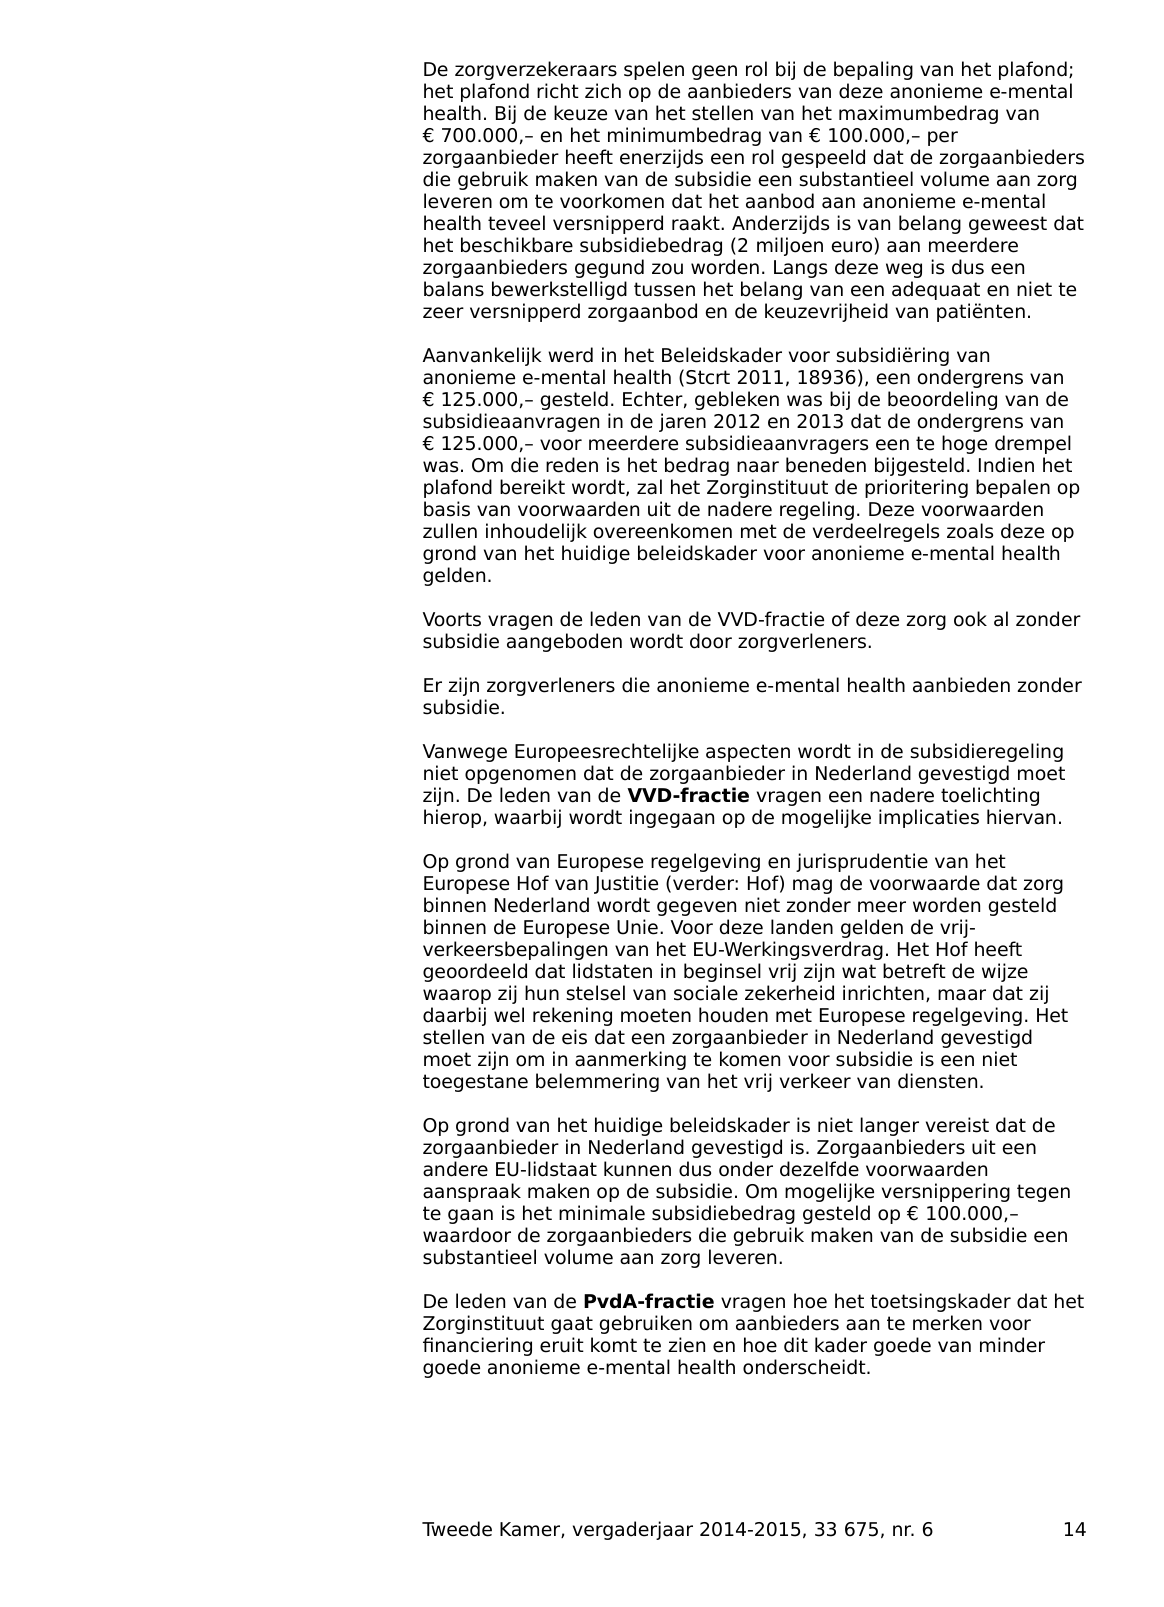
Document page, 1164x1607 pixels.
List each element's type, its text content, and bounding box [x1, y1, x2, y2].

text Op grond van het huidige beleidskader is niet langer vereist dat de zorgaanbieder in Nederland gevestigd is. Zorgaanbieders uit een andere EU-lidstaat kunnen dus onder dezelfde voorwaarden aanspraak maken op de subsidie. Om mogelijke versnippering tegen te gaan is het minimale subsidiebedrag gesteld op € 100.000,– waardoor de zorgaanbieders die gebruik maken van de subsidie een substantieel volume aan zorg leveren. [422, 1115, 1087, 1269]
text Er zijn zorgverleners die anonieme e-mental health aanbieden zonder subsidie. [422, 675, 1087, 719]
text Voorts vragen de leden van de VVD-fractie of deze zorg ook al zonder subsidie aangeboden wordt door zorgverleners. [422, 609, 1087, 653]
text Aanvankelijk werd in het Beleidskader voor subsidiëring van anonieme e-mental health (Stcrt 2011, 18936), een ondergrens van € 125.000,– gesteld. Echter, gebleken was bij de beoordeling van de subsidieaanvragen in de jaren 2012 en 2013 dat de ondergrens van € 125.000,– voor meerdere subsidieaanvragers een te hoge drempel was. Om die reden is het bedrag naar beneden bijgesteld. Indien het plafond bereikt wordt, zal het Zorginstituut de prioritering bepalen op basis van voorwaarden uit de nadere regeling. Deze voorwaarden zullen inhoudelijk overeenkomen met de verdeelregels zoals deze op grond van het huidige beleidskader voor anonieme e-mental health gelden. [422, 345, 1087, 587]
text Op grond van Europese regelgeving en jurisprudentie van het Europese Hof van Justitie (verder: Hof) mag de voorwaarde dat zorg binnen Nederland wordt gegeven niet zonder meer worden gesteld binnen de Europese Unie. Voor deze landen gelden de vrij-verkeersbepalingen van het EU-Werkingsverdrag. Het Hof heeft geoordeeld dat lidstaten in beginsel vrij zijn wat betreft de wijze waarop zij hun stelsel van sociale zekerheid inrichten, maar dat zij daarbij wel rekening moeten houden met Europese regelgeving. Het stellen van de eis dat een zorgaanbieder in Nederland gevestigd moet zijn om in aanmerking te komen voor subsidie is een niet toegestane belemmering van het vrij verkeer van diensten. [422, 851, 1087, 1093]
text Vanwege Europeesrechtelijke aspecten wordt in de subsidieregeling niet opgenomen dat de zorgaanbieder in Nederland gevestigd moet zijn. De leden van de VVD-fractie vragen een nadere toelichting hierop, waarbij wordt ingegaan op de mogelijke implicaties hiervan. [422, 741, 1087, 829]
text De leden van de PvdA-fractie vragen hoe het toetsingskader dat het Zorginstituut gaat gebruiken om aanbieders aan te merken voor financiering eruit komt te zien en hoe dit kader goede van minder goede anonieme e-mental health onderscheidt. [422, 1291, 1087, 1379]
text De zorgverzekeraars spelen geen rol bij de bepaling van het plafond; het plafond richt zich op de aanbieders van deze anonieme e-mental health. Bij de keuze van het stellen van het maximumbedrag van € 700.000,– en het minimumbedrag van € 100.000,– per zorgaanbieder heeft enerzijds een rol gespeeld dat de zorgaanbieders die gebruik maken van de subsidie een substantieel volume aan zorg leveren om te voorkomen dat het aanbod aan anonieme e-mental health teveel versnipperd raakt. Anderzijds is van belang geweest dat het beschikbare subsidiebedrag (2 miljoen euro) aan meerdere zorgaanbieders gegund zou worden. Langs deze weg is dus een balans bewerkstelligd tussen het belang van een adequaat en niet te zeer versnipperd zorgaanbod en de keuzevrijheid van patiënten. [422, 59, 1087, 323]
